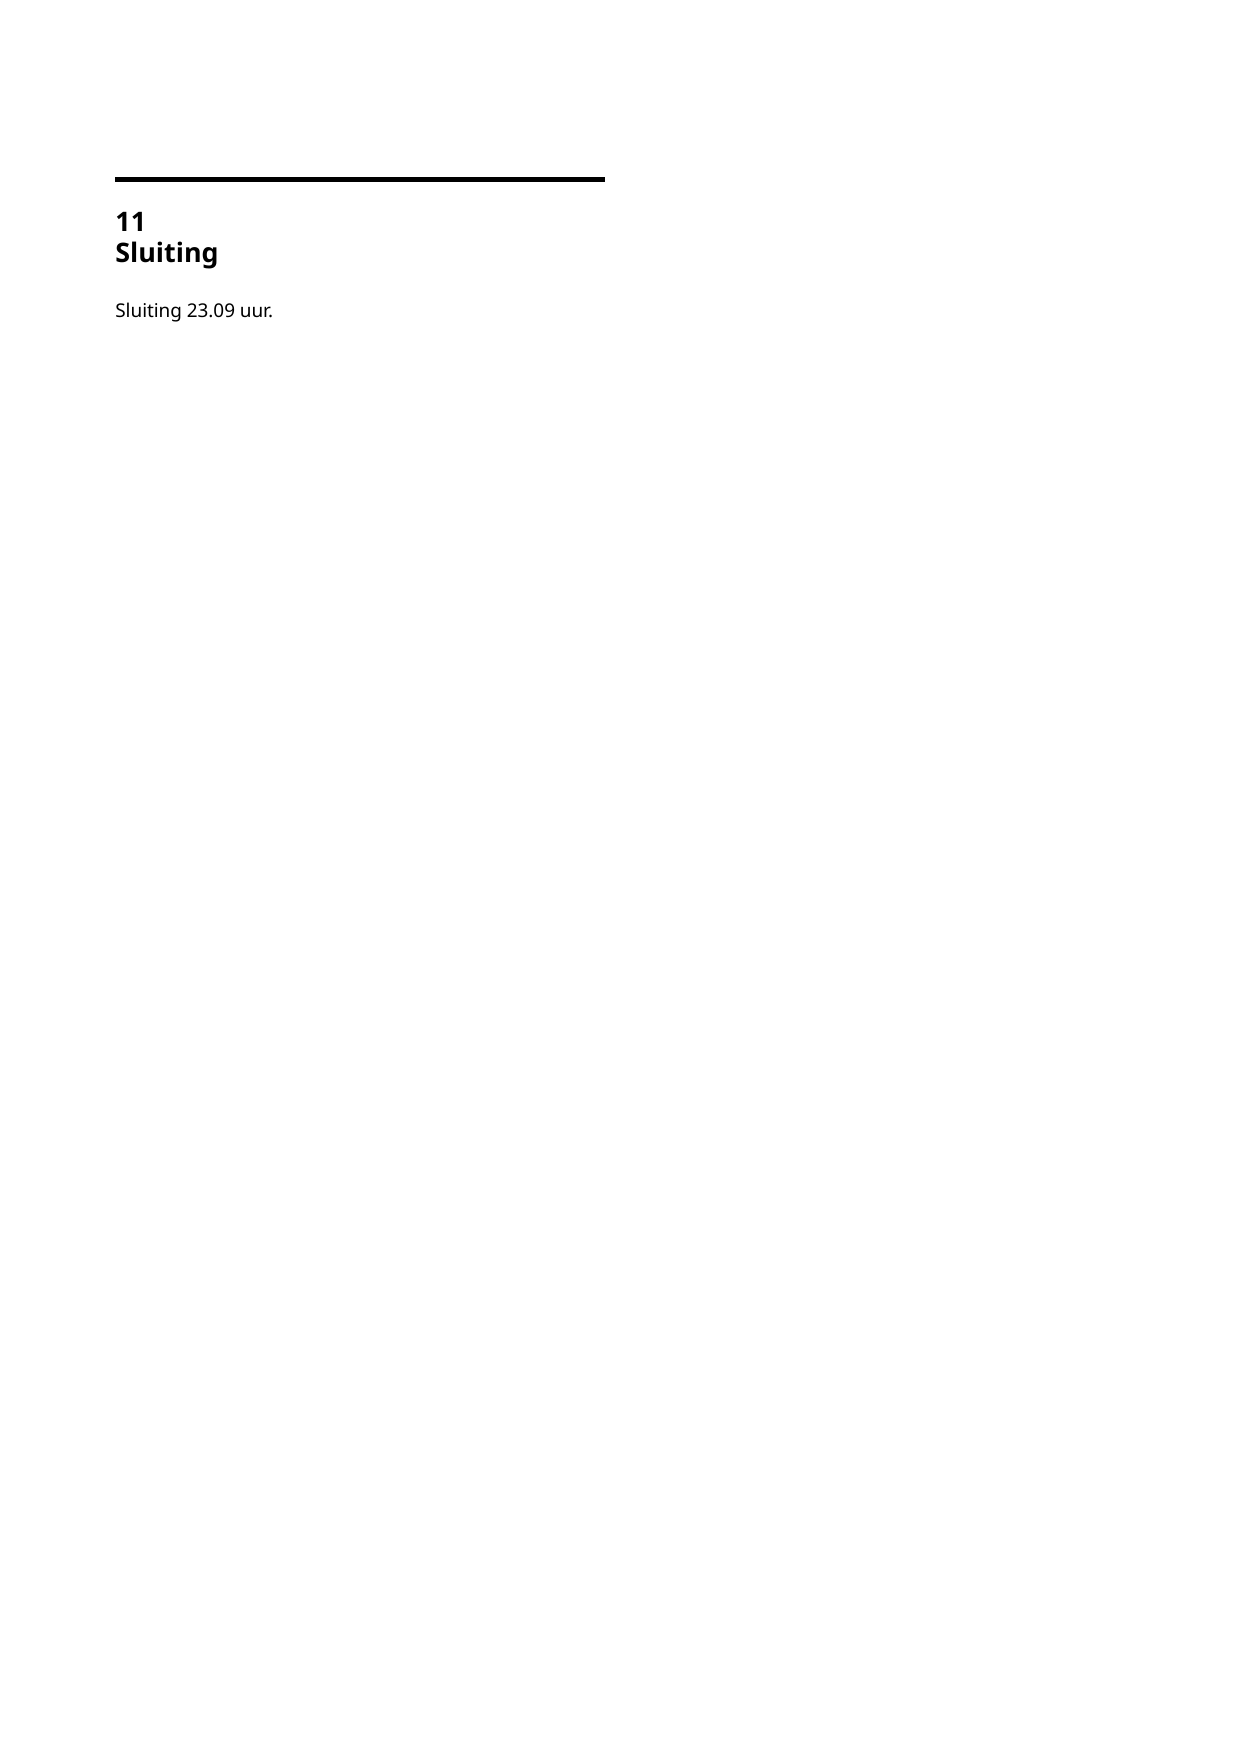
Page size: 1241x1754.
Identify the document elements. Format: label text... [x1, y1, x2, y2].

text 11 [115, 203, 605, 239]
text Sluiting [115, 239, 605, 283]
text Sluiting 23.09 uur. [115, 302, 605, 322]
